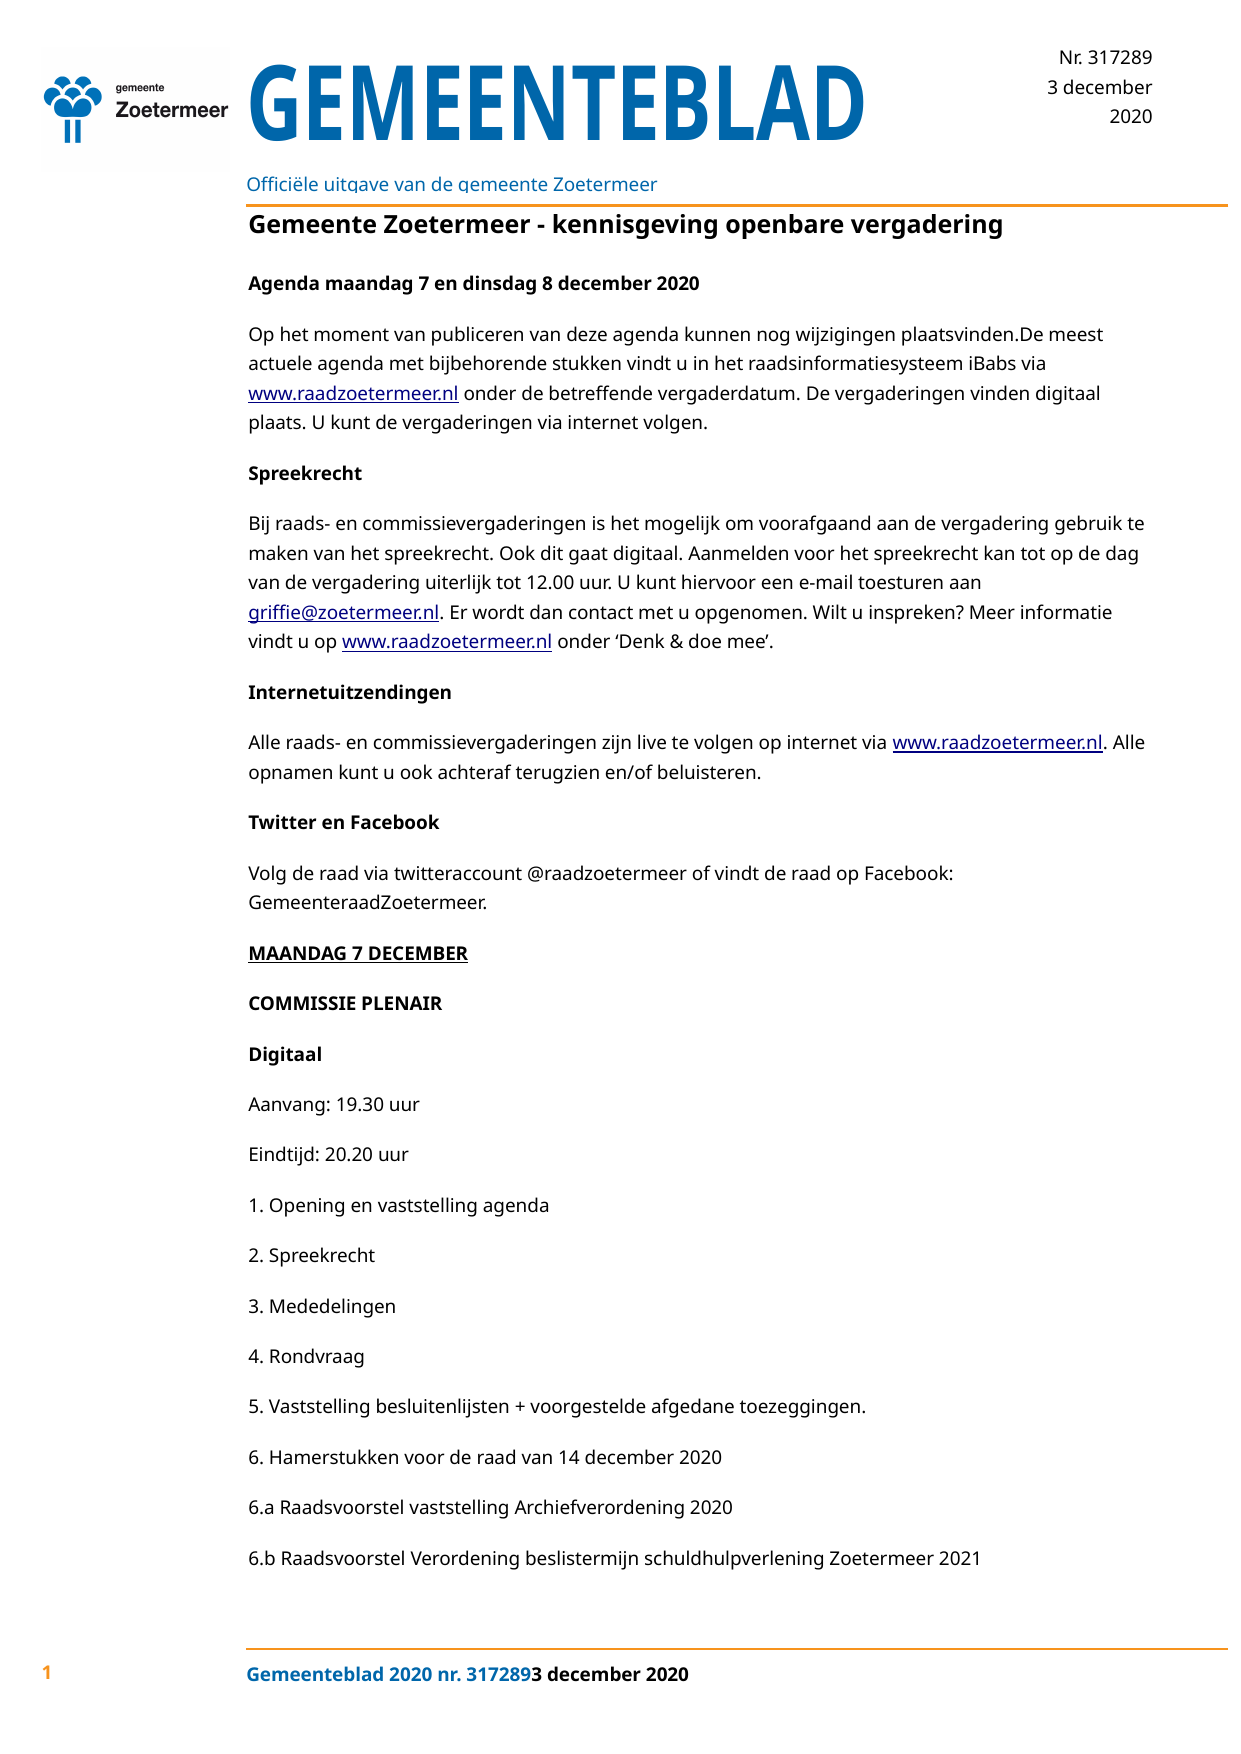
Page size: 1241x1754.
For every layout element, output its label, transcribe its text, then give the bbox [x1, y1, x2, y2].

text 6. Hamerstukken voor de raad van 14 december 2020 [248, 1444, 1152, 1470]
text 5. Vaststelling besluitenlijsten + voorgestelde afgedane toezeggingen. [248, 1394, 1152, 1419]
picture [41, 47, 231, 172]
text Op het moment van publiceren van deze agenda kunnen nog wijzigingen plaatsvinden.De meest actuele agenda met bijbehorende stukken vindt u in het raadsinformatiesysteem iBabs via www.raadzoetermeer.nl onder de betreffende vergaderdatum. De vergaderingen vinden digitaal plaats. U kunt de vergaderingen via internet volgen. [248, 321, 1152, 435]
text 6.a Raadsvoorstel vaststelling Archiefverordening 2020 [248, 1494, 1152, 1520]
text Alle raads- en commissievergaderingen zijn live te volgen op internet via www.raadzoetermeer.nl. Alle opnamen kunt u ook achteraf terugzien en/of beluisteren. [248, 729, 1152, 785]
text Bij raads- en commissievergaderingen is het mogelijk om voorafgaand aan de vergadering gebruik te maken van het spreekrecht. Ook dit gaat digitaal. Aanmelden voor het spreekrecht kan tot op de dag van de vergadering uiterlijk tot 12.00 uur. U kunt hiervoor een e-mail toesturen aan griffie@zoetermeer.nl. Er wordt dan contact met u opgenomen. Wilt u inspreken? Meer informatie vindt u op www.raadzoetermeer.nl onder ‘Denk & doe mee’. [248, 510, 1152, 654]
text Spreekrecht [248, 460, 1152, 486]
text COMMISSIE PLENAIR [248, 990, 1152, 1016]
text Aanvang: 19.30 uur [248, 1091, 1152, 1117]
text 1. Opening en vaststelling agenda [248, 1192, 1152, 1218]
text MAANDAG 7 DECEMBER [248, 940, 1152, 966]
text Eindtijd: 20.20 uur [248, 1142, 1152, 1167]
text 2. Spreekrecht [248, 1242, 1152, 1268]
text Agenda maandag 7 en dinsdag 8 december 2020 [248, 270, 1152, 296]
text 3. Mededelingen [248, 1293, 1152, 1318]
text Gemeente Zoetermeer - kennisgeving openbare vergadering [248, 207, 1152, 241]
text Digitaal [248, 1041, 1152, 1066]
text Internetuitzendingen [248, 679, 1152, 705]
text 6.b Raadsvoorstel Verordening beslistermijn schuldhulpverlening Zoetermeer 2021 [248, 1545, 1152, 1571]
text Twitter en Facebook [248, 809, 1152, 835]
text Volg de raad via twitteraccount @raadzoetermeer of vindt de raad op Facebook: GemeenteraadZoetermeer. [248, 860, 1152, 915]
text 4. Rondvraag [248, 1343, 1152, 1369]
